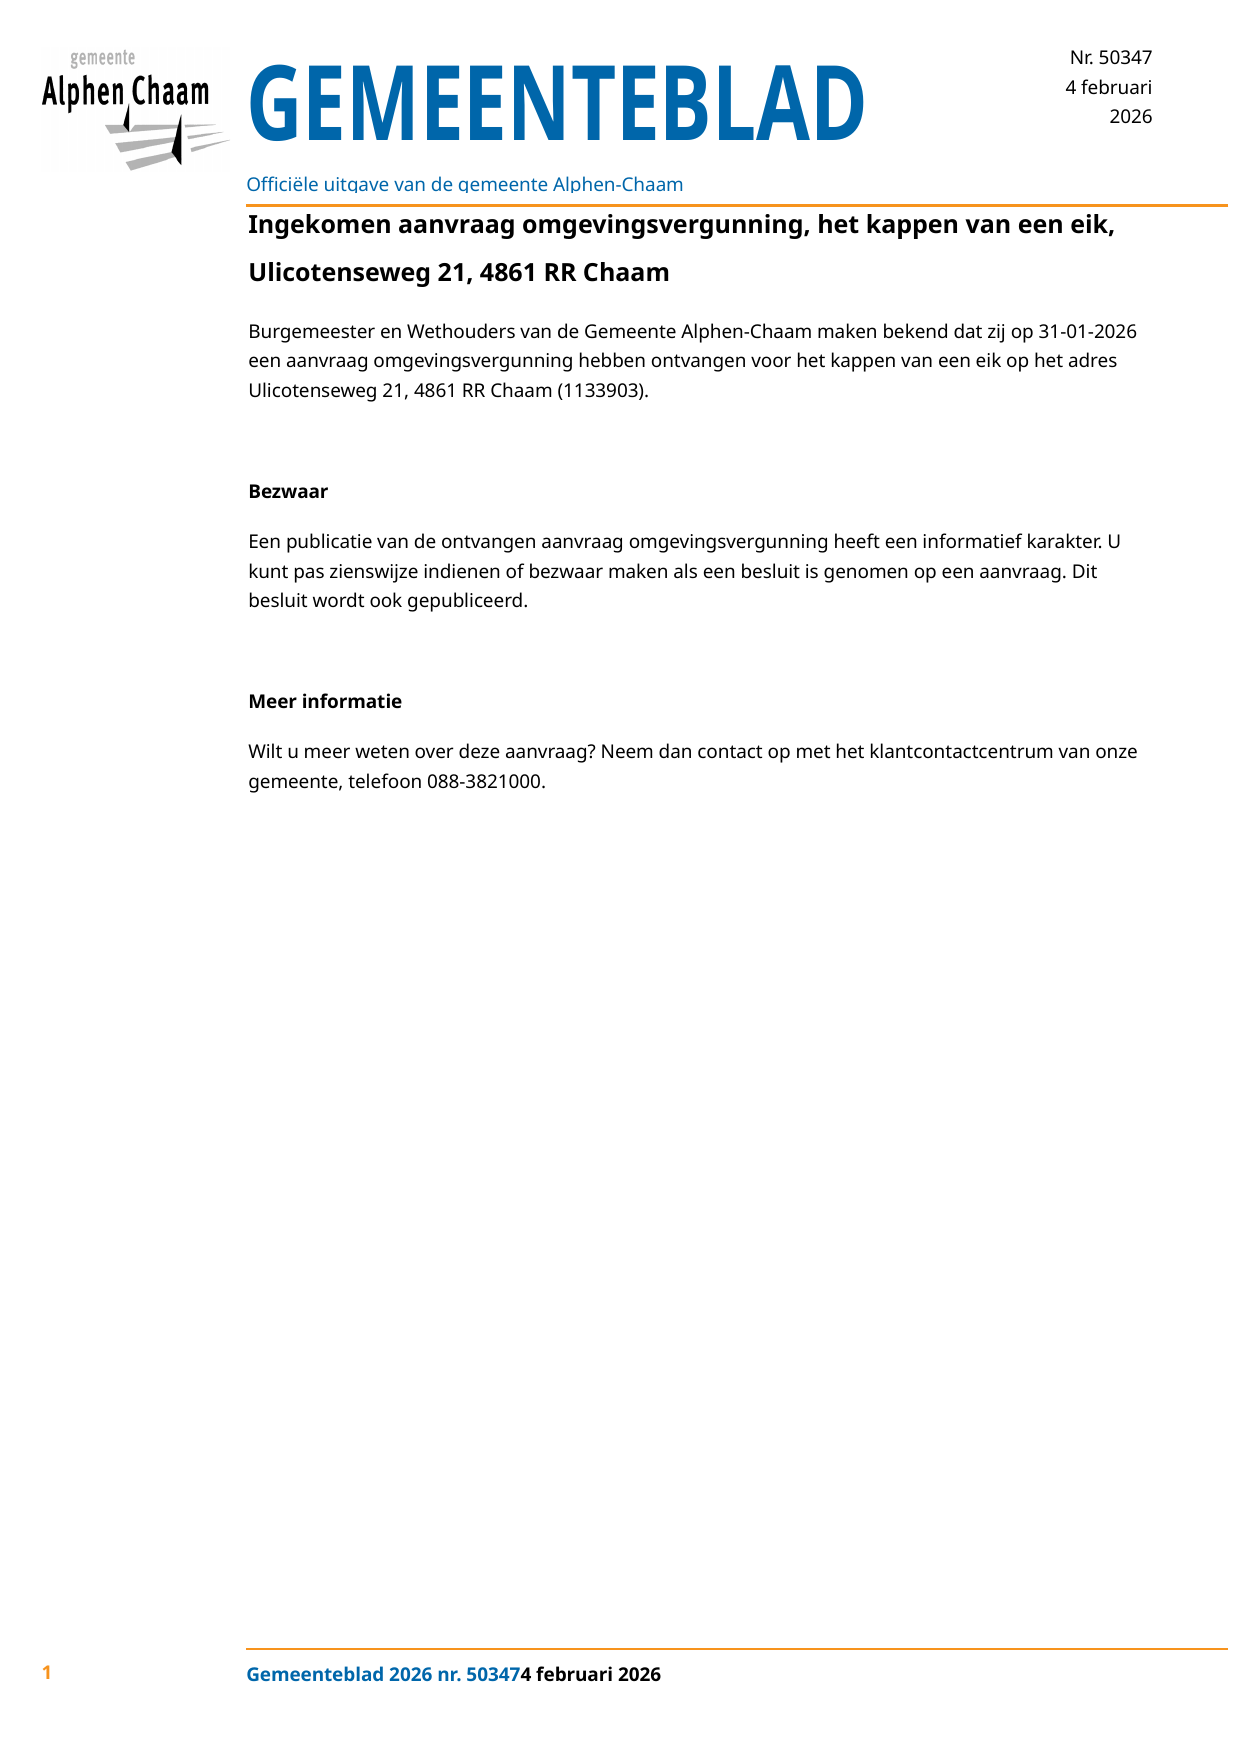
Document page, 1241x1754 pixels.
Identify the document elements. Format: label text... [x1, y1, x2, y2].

picture [41, 47, 231, 172]
text Burgemeester en Wethouders van de Gemeente Alphen-Chaam maken bekend dat zij op 31-01-2026 een aanvraag omgevingsvergunning hebben ontvangen voor het kappen van een eik op het adres Ulicotenseweg 21, 4861 RR Chaam (1133903). [248, 318, 1152, 403]
text Ingekomen aanvraag omgevingsvergunning, het kappen van een eik, Ulicotenseweg 21, 4861 RR Chaam [248, 207, 1152, 288]
text Een publicatie van de ontvangen aanvraag omgevingsvergunning heeft een informatief karakter. U kunt pas zienswijze indienen of bezwaar maken als een besluit is genomen op een aanvraag. Dit besluit wordt ook gepubliceerd. [248, 528, 1152, 613]
text Wilt u meer weten over deze aanvraag? Neem dan contact op met het klantcontactcentrum van onze gemeente, telefoon 088-3821000. [248, 739, 1152, 794]
text Meer informatie [248, 688, 1152, 714]
text Bezwaar [248, 478, 1152, 504]
